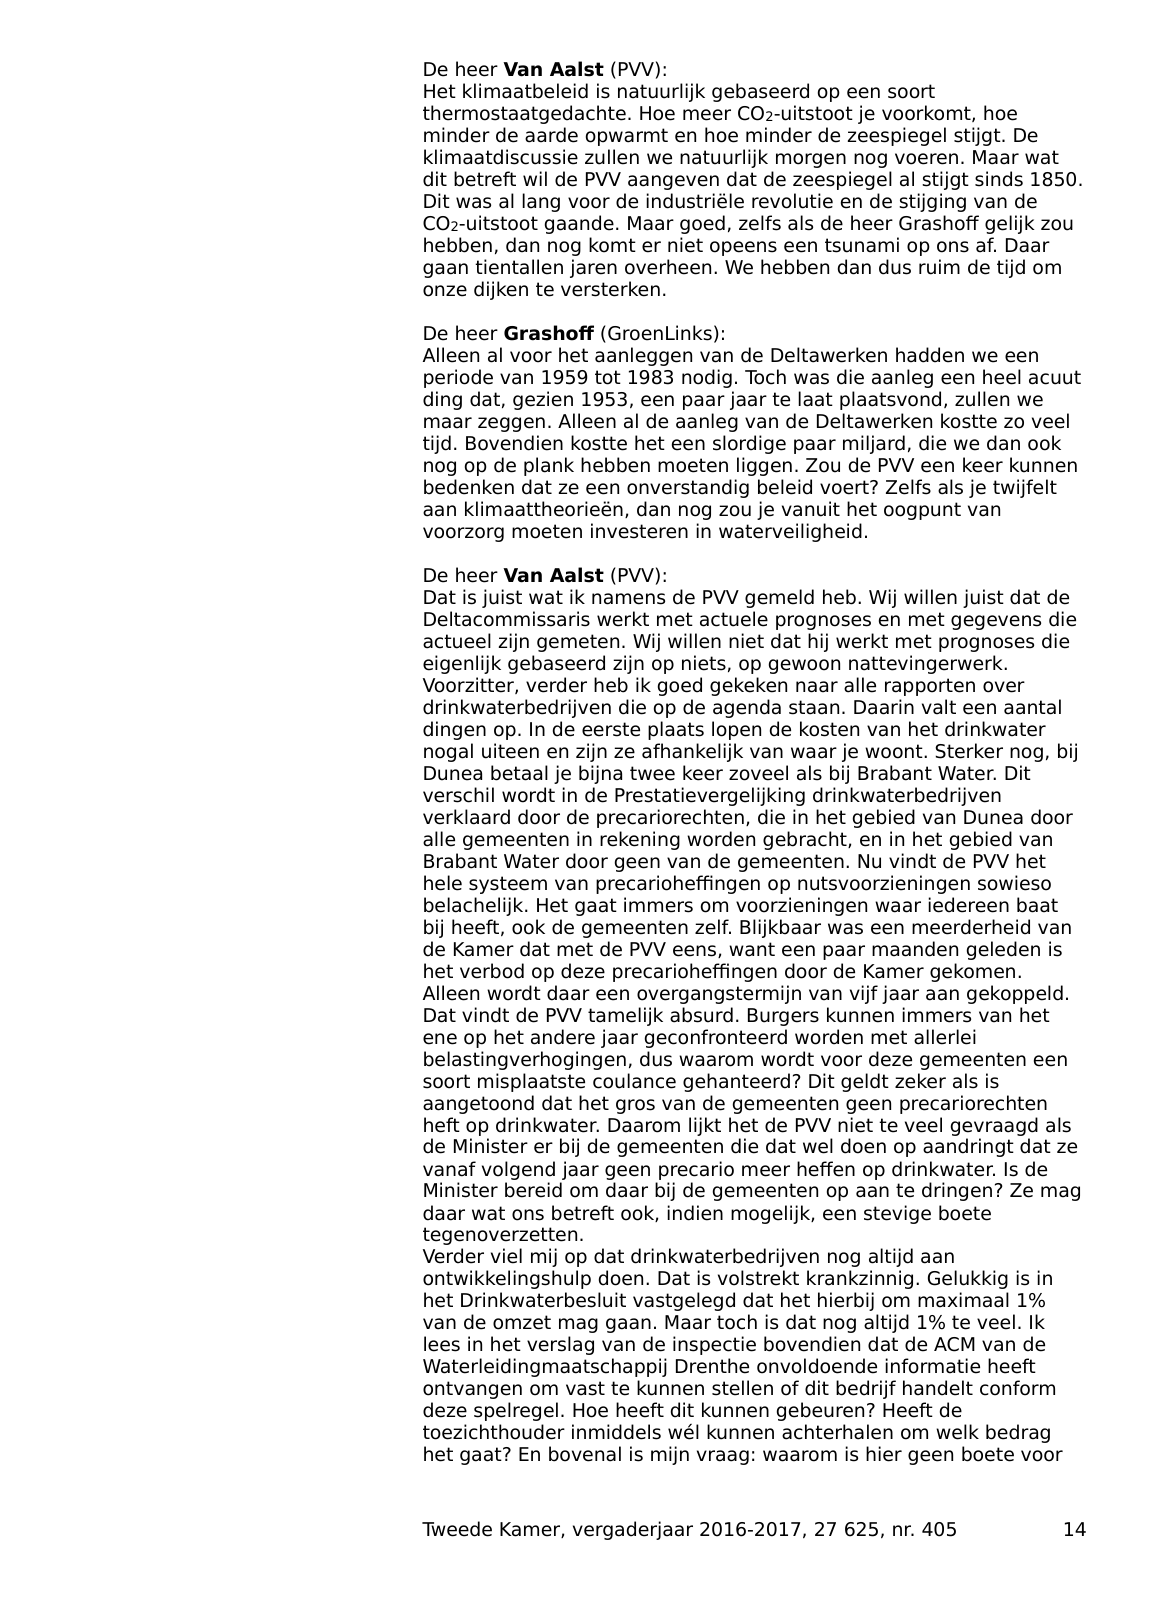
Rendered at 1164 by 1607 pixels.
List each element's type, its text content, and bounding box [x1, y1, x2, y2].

text De heer Van Aalst (PVV): [422, 565, 1087, 587]
text Verder viel mij op dat drinkwaterbedrijven nog altijd aan ontwikkelingshulp doen. Dat is volstrekt krankzinnig. Gelukkig is in het Drinkwaterbesluit vastgelegd dat het hierbij om maximaal 1% van de omzet mag gaan. Maar toch is dat nog altijd 1% te veel. Ik lees in het verslag van de inspectie bovendien dat de ACM van de Waterleidingmaatschappij Drenthe onvoldoende informatie heeft ontvangen om vast te kunnen stellen of dit bedrijf handelt conform deze spelregel. Hoe heeft dit kunnen gebeuren? Heeft de toezichthouder inmiddels wél kunnen achterhalen om welk bedrag het gaat? En bovenal is mijn vraag: waarom is hier geen boete voor [422, 1246, 1087, 1466]
text Het klimaatbeleid is natuurlijk gebaseerd op een soort thermostaatgedachte. Hoe meer CO2-uitstoot je voorkomt, hoe minder de aarde opwarmt en hoe minder de zeespiegel stijgt. De klimaatdiscussie zullen we natuurlijk morgen nog voeren. Maar wat dit betreft wil de PVV aangeven dat de zeespiegel al stijgt sinds 1850. Dit was al lang voor de industriële revolutie en de stijging van de CO2-uitstoot gaande. Maar goed, zelfs als de heer Grashoff gelijk zou hebben, dan nog komt er niet opeens een tsunami op ons af. Daar gaan tientallen jaren overheen. We hebben dan dus ruim de tijd om onze dijken te versterken. [422, 81, 1087, 301]
text Dat is juist wat ik namens de PVV gemeld heb. Wij willen juist dat de Deltacommissaris werkt met actuele prognoses en met gegevens die actueel zijn gemeten. Wij willen niet dat hij werkt met prognoses die eigenlijk gebaseerd zijn op niets, op gewoon nattevingerwerk. [422, 587, 1087, 675]
text De heer Van Aalst (PVV): [422, 59, 1087, 81]
text Voorzitter, verder heb ik goed gekeken naar alle rapporten over drinkwaterbedrijven die op de agenda staan. Daarin valt een aantal dingen op. In de eerste plaats lopen de kosten van het drinkwater nogal uiteen en zijn ze afhankelijk van waar je woont. Sterker nog, bij Dunea betaal je bijna twee keer zoveel als bij Brabant Water. Dit verschil wordt in de Prestatievergelijking drinkwaterbedrijven verklaard door de precariorechten, die in het gebied van Dunea door alle gemeenten in rekening worden gebracht, en in het gebied van Brabant Water door geen van de gemeenten. Nu vindt de PVV het hele systeem van precarioheffingen op nutsvoorzieningen sowieso belachelijk. Het gaat immers om voorzieningen waar iedereen baat bij heeft, ook de gemeenten zelf. Blijkbaar was een meerderheid van de Kamer dat met de PVV eens, want een paar maanden geleden is het verbod op deze precarioheffingen door de Kamer gekomen. Alleen wordt daar een overgangstermijn van vijf jaar aan gekoppeld. Dat vindt de PVV tamelijk absurd. Burgers kunnen immers van het ene op het andere jaar geconfronteerd worden met allerlei belastingverhogingen, dus waarom wordt voor deze gemeenten een soort misplaatste coulance gehanteerd? Dit geldt zeker als is aangetoond dat het gros van de gemeenten geen precariorechten heft op drinkwater. Daarom lijkt het de PVV niet te veel gevraagd als de Minister er bij de gemeenten die dat wel doen op aandringt dat ze vanaf volgend jaar geen precario meer heffen op drinkwater. Is de Minister bereid om daar bij de gemeenten op aan te dringen? Ze mag daar wat ons betreft ook, indien mogelijk, een stevige boete tegenoverzetten. [422, 675, 1087, 1246]
text De heer Grashoff (GroenLinks): [422, 323, 1087, 345]
text Alleen al voor het aanleggen van de Deltawerken hadden we een periode van 1959 tot 1983 nodig. Toch was die aanleg een heel acuut ding dat, gezien 1953, een paar jaar te laat plaatsvond, zullen we maar zeggen. Alleen al de aanleg van de Deltawerken kostte zo veel tijd. Bovendien kostte het een slordige paar miljard, die we dan ook nog op de plank hebben moeten liggen. Zou de PVV een keer kunnen bedenken dat ze een onverstandig beleid voert? Zelfs als je twijfelt aan klimaattheorieën, dan nog zou je vanuit het oogpunt van voorzorg moeten investeren in waterveiligheid. [422, 345, 1087, 543]
